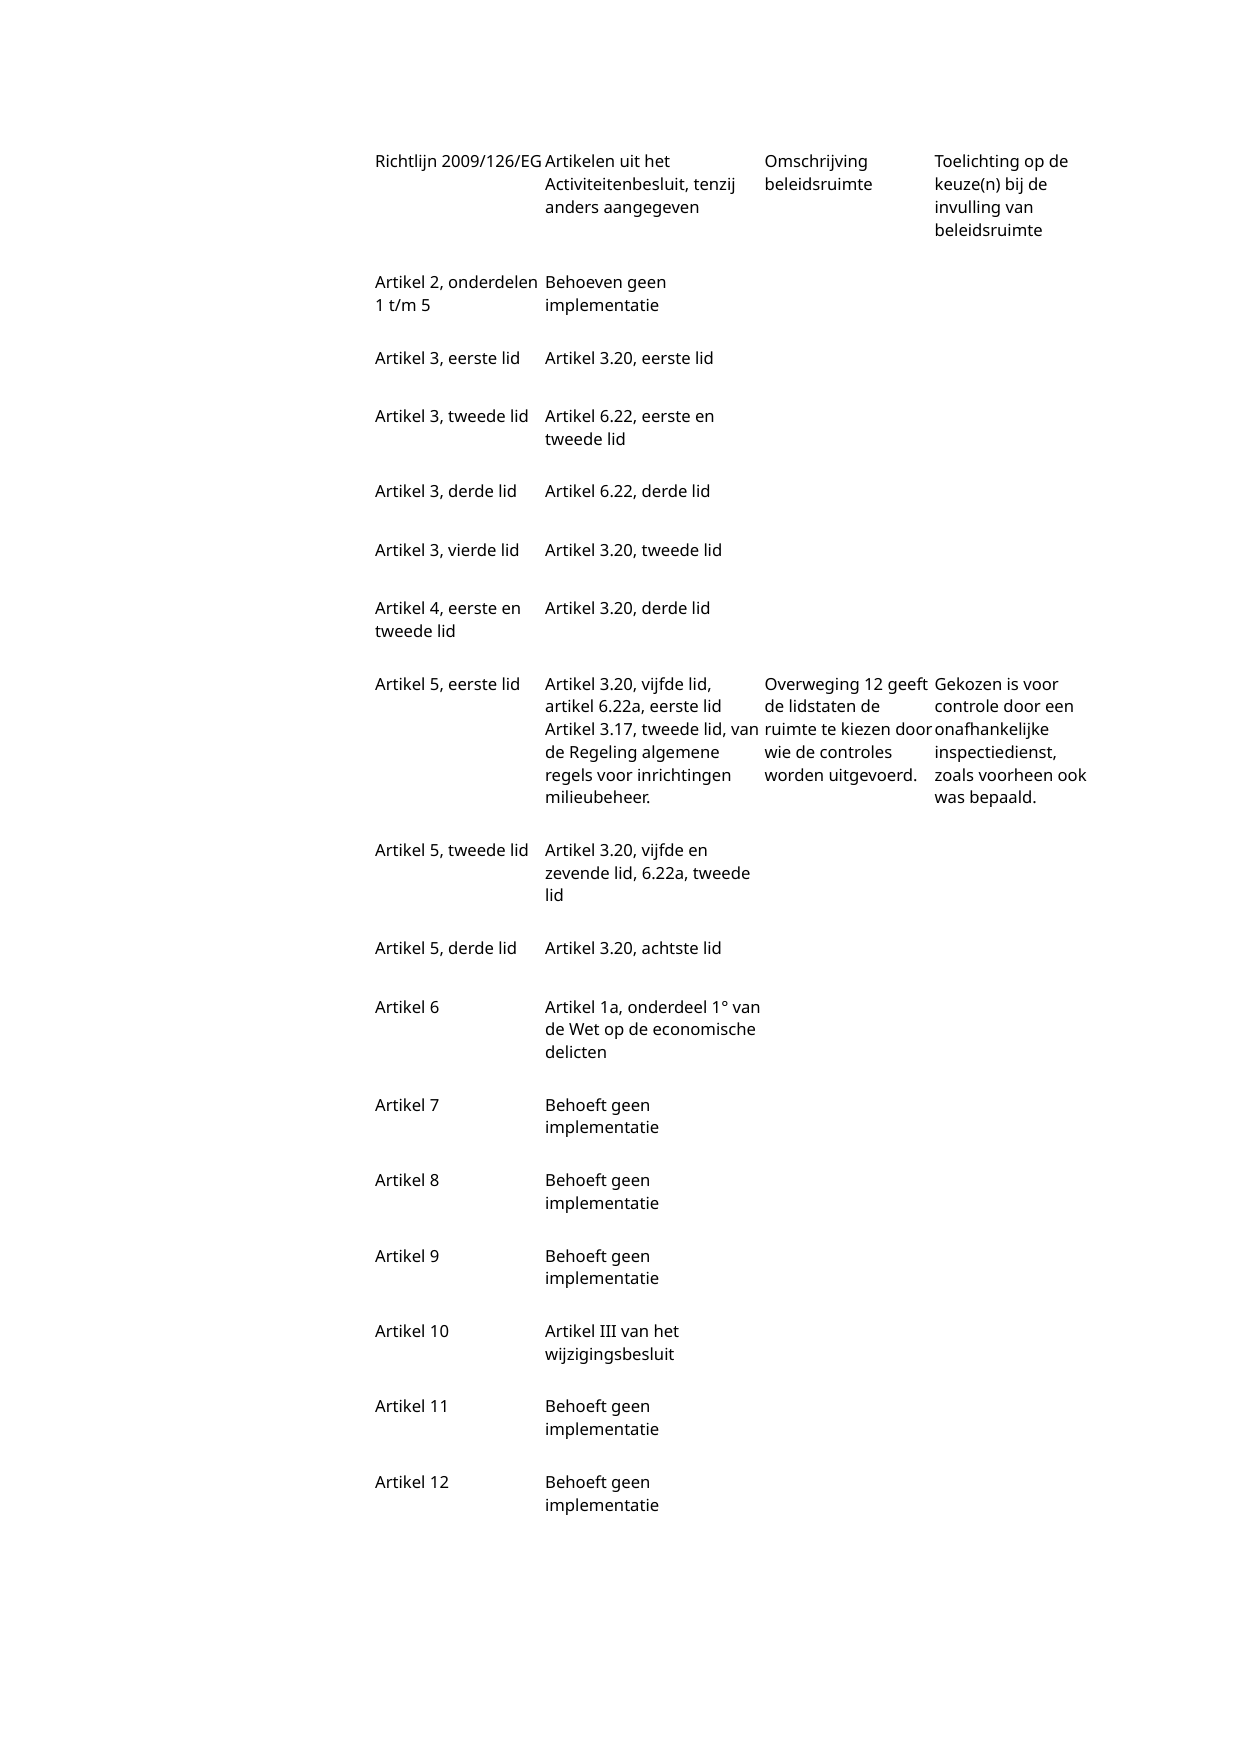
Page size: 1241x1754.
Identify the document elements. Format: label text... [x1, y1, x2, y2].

table_cell Artikel 5, tweede lid [375, 839, 545, 937]
table_cell Artikel 8 [375, 1169, 545, 1244]
table_cell [764, 1395, 934, 1470]
table_cell [764, 1093, 934, 1169]
table_cell [764, 539, 934, 597]
table_cell [764, 346, 934, 405]
table_cell Artikel 3, tweede lid [375, 405, 545, 480]
table_cell Artikel 11 [375, 1395, 545, 1470]
table_cell [764, 937, 934, 995]
table_cell Artikel 3.20, vijfde lid, artikel 6.22a, eerste lid Artikel 3.17, tweede lid, van de Regeling algemene regels voor inrichtingen milieubeheer. [545, 673, 764, 839]
table_cell [934, 271, 1090, 346]
table_cell [764, 1169, 934, 1244]
table_cell Artikel 6.22, derde lid [545, 480, 764, 538]
table_cell Artikel 9 [375, 1244, 545, 1319]
table_header Richtlijn 2009/126/EG [375, 150, 545, 271]
table_cell Artikel 1a, onderdeel 1° van de Wet op de economische delicten [545, 995, 764, 1093]
table_cell [764, 839, 934, 937]
table_cell Behoeft geen implementatie [545, 1093, 764, 1169]
table_header Toelichting op de keuze(n) bij de invulling van beleidsruimte [934, 150, 1090, 271]
table_cell Artikel 3, vierde lid [375, 539, 545, 597]
table_cell [764, 1470, 934, 1546]
table_cell Artikel 5, derde lid [375, 937, 545, 995]
table_cell Artikel 5, eerste lid [375, 673, 545, 839]
table_cell Artikel 2, onderdelen 1 t/m 5 [375, 271, 545, 346]
table_cell [764, 995, 934, 1093]
table_cell [934, 346, 1090, 405]
table_cell Artikel 3, eerste lid [375, 346, 545, 405]
table_cell [934, 995, 1090, 1093]
table_cell Behoeft geen implementatie [545, 1395, 764, 1470]
table_cell [934, 1470, 1090, 1546]
table_cell [934, 839, 1090, 937]
table_cell Behoeft geen implementatie [545, 1470, 764, 1546]
table_cell Artikel 3.20, achtste lid [545, 937, 764, 995]
table_cell Artikel III van het wijzigingsbesluit [545, 1320, 764, 1395]
table_cell [764, 405, 934, 480]
table_cell Artikel 3, derde lid [375, 480, 545, 538]
table_cell [934, 405, 1090, 480]
table_header Omschrijving beleidsruimte [764, 150, 934, 271]
table_cell [934, 539, 1090, 597]
table_cell Artikel 10 [375, 1320, 545, 1395]
table_header Artikelen uit het Activiteitenbesluit, tenzij anders aangegeven [545, 150, 764, 271]
table_cell [764, 271, 934, 346]
table_cell [934, 597, 1090, 672]
table_cell Overweging 12 geeft de lidstaten de ruimte te kiezen door wie de controles worden uitgevoerd. [764, 673, 934, 839]
table_cell [934, 1169, 1090, 1244]
table_cell Artikel 12 [375, 1470, 545, 1546]
table_cell Artikel 6 [375, 995, 545, 1093]
table_cell [934, 1093, 1090, 1169]
table_cell [934, 1395, 1090, 1470]
table_cell Behoeft geen implementatie [545, 1169, 764, 1244]
table_cell Artikel 3.20, derde lid [545, 597, 764, 672]
table_cell Artikel 6.22, eerste en tweede lid [545, 405, 764, 480]
table_cell Behoeven geen implementatie [545, 271, 764, 346]
table_cell [934, 480, 1090, 538]
table_cell [764, 597, 934, 672]
table_cell [934, 1244, 1090, 1319]
table_cell [934, 937, 1090, 995]
table_cell Artikel 3.20, tweede lid [545, 539, 764, 597]
table_cell [764, 1320, 934, 1395]
table_cell Artikel 4, eerste en tweede lid [375, 597, 545, 672]
table_cell [934, 1320, 1090, 1395]
table_cell Behoeft geen implementatie [545, 1244, 764, 1319]
table_cell Artikel 7 [375, 1093, 545, 1169]
table_cell [764, 480, 934, 538]
table_cell Artikel 3.20, vijfde en zevende lid, 6.22a, tweede lid [545, 839, 764, 937]
table_cell [764, 1244, 934, 1319]
table_cell Artikel 3.20, eerste lid [545, 346, 764, 405]
table_cell Gekozen is voor controle door een onafhankelijke inspectiedienst, zoals voorheen ook was bepaald. [934, 673, 1090, 839]
